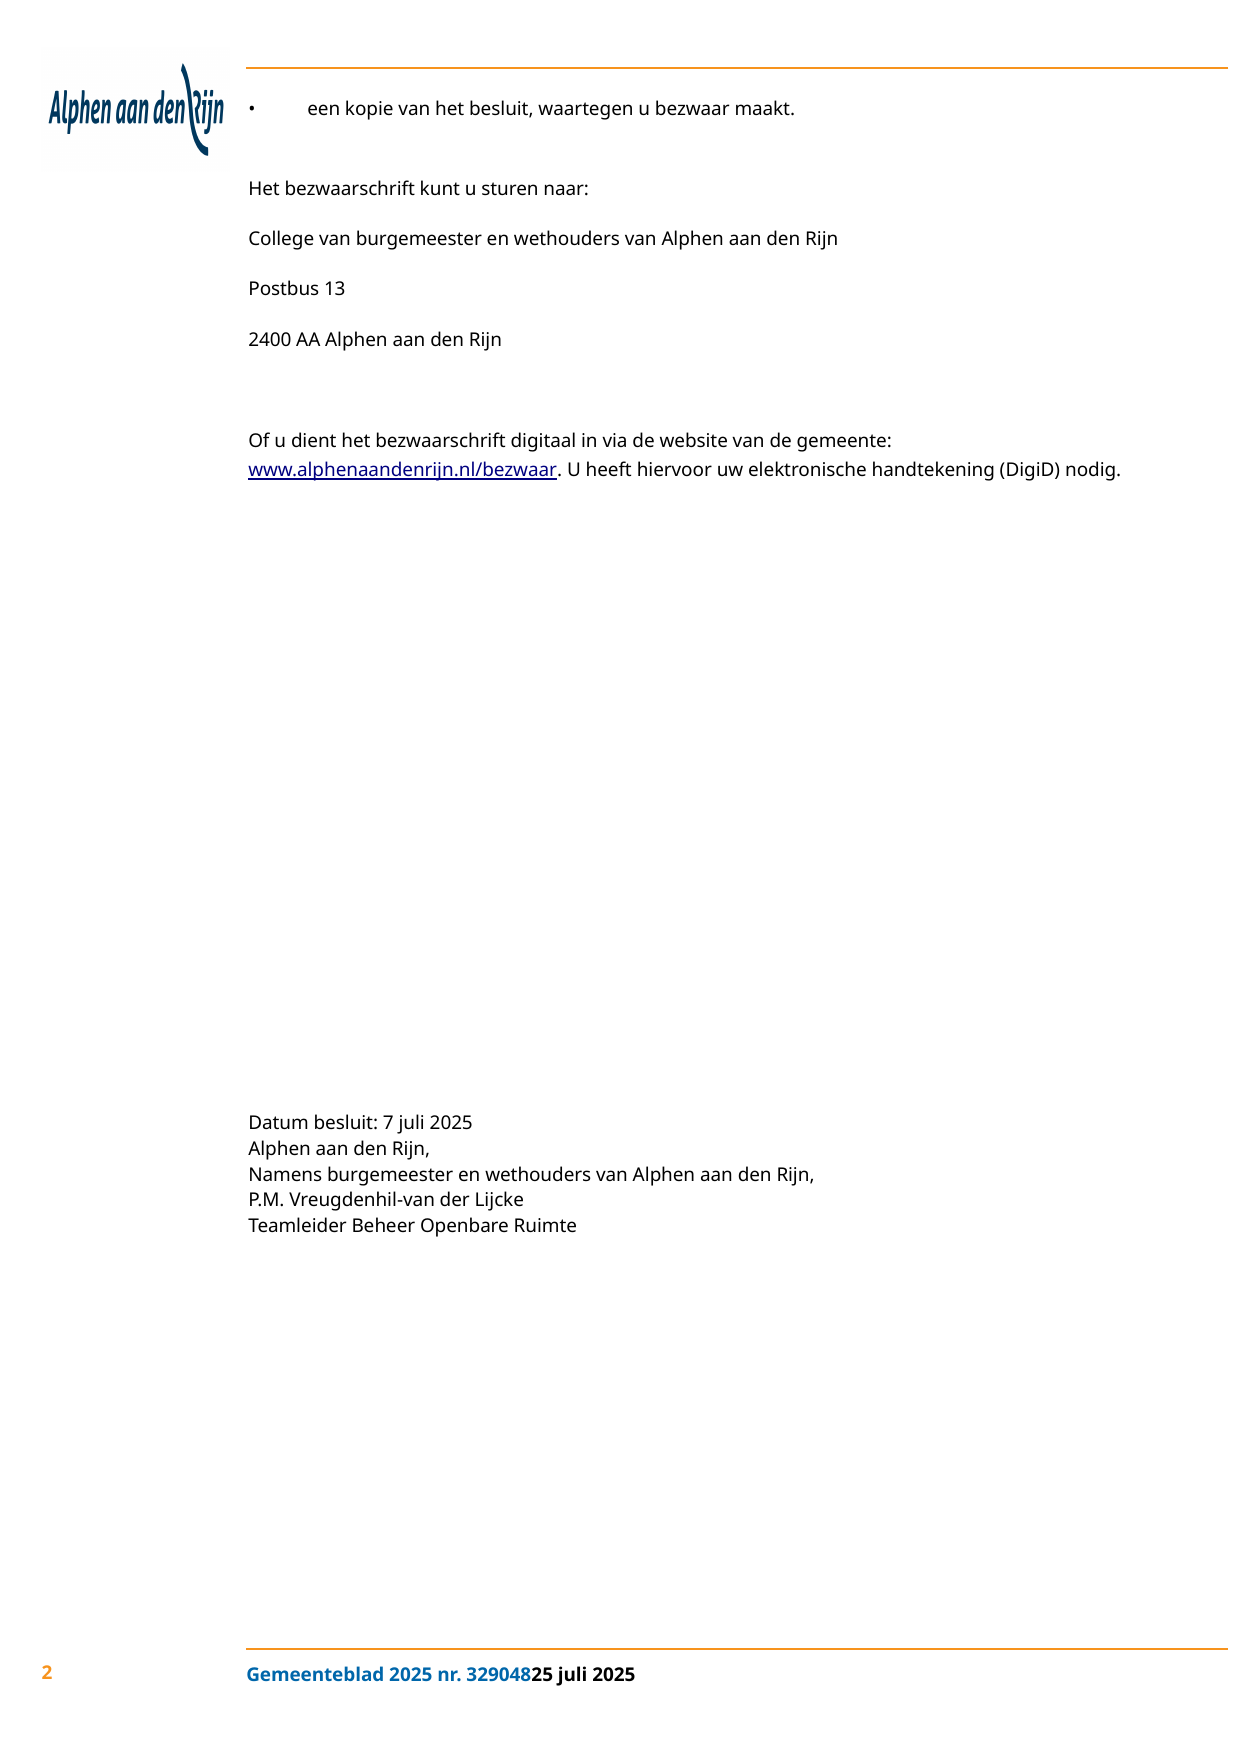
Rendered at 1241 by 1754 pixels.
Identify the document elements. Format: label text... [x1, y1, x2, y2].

text 2400 AA Alphen aan den Rijn [248, 326, 1152, 352]
picture [41, 47, 231, 172]
text P.M. Vreugdenhil-van der Lijcke [248, 1186, 1152, 1212]
text Datum besluit: 7 juli 2025 [248, 1109, 1152, 1135]
text College van burgemeester en wethouders van Alphen aan den Rijn [248, 225, 1152, 251]
text Het bezwaarschrift kunt u sturen naar: [248, 175, 1152, 201]
text Namens burgemeester en wethouders van Alphen aan den Rijn, [248, 1161, 1152, 1186]
text Teamleider Beheer Openbare Ruimte [248, 1212, 1152, 1238]
text Postbus 13 [248, 276, 1152, 301]
text Alphen aan den Rijn, [248, 1135, 1152, 1161]
text Of u dient het bezwaarschrift digitaal in via de website van de gemeente: www.alphenaandenrijn.nl/bezwaar. U heeft hiervoor uw elektronische handtekening (DigiD) nodig. [248, 427, 1152, 482]
list een kopie van het besluit, waartegen u bezwaar maakt. [248, 95, 1152, 121]
